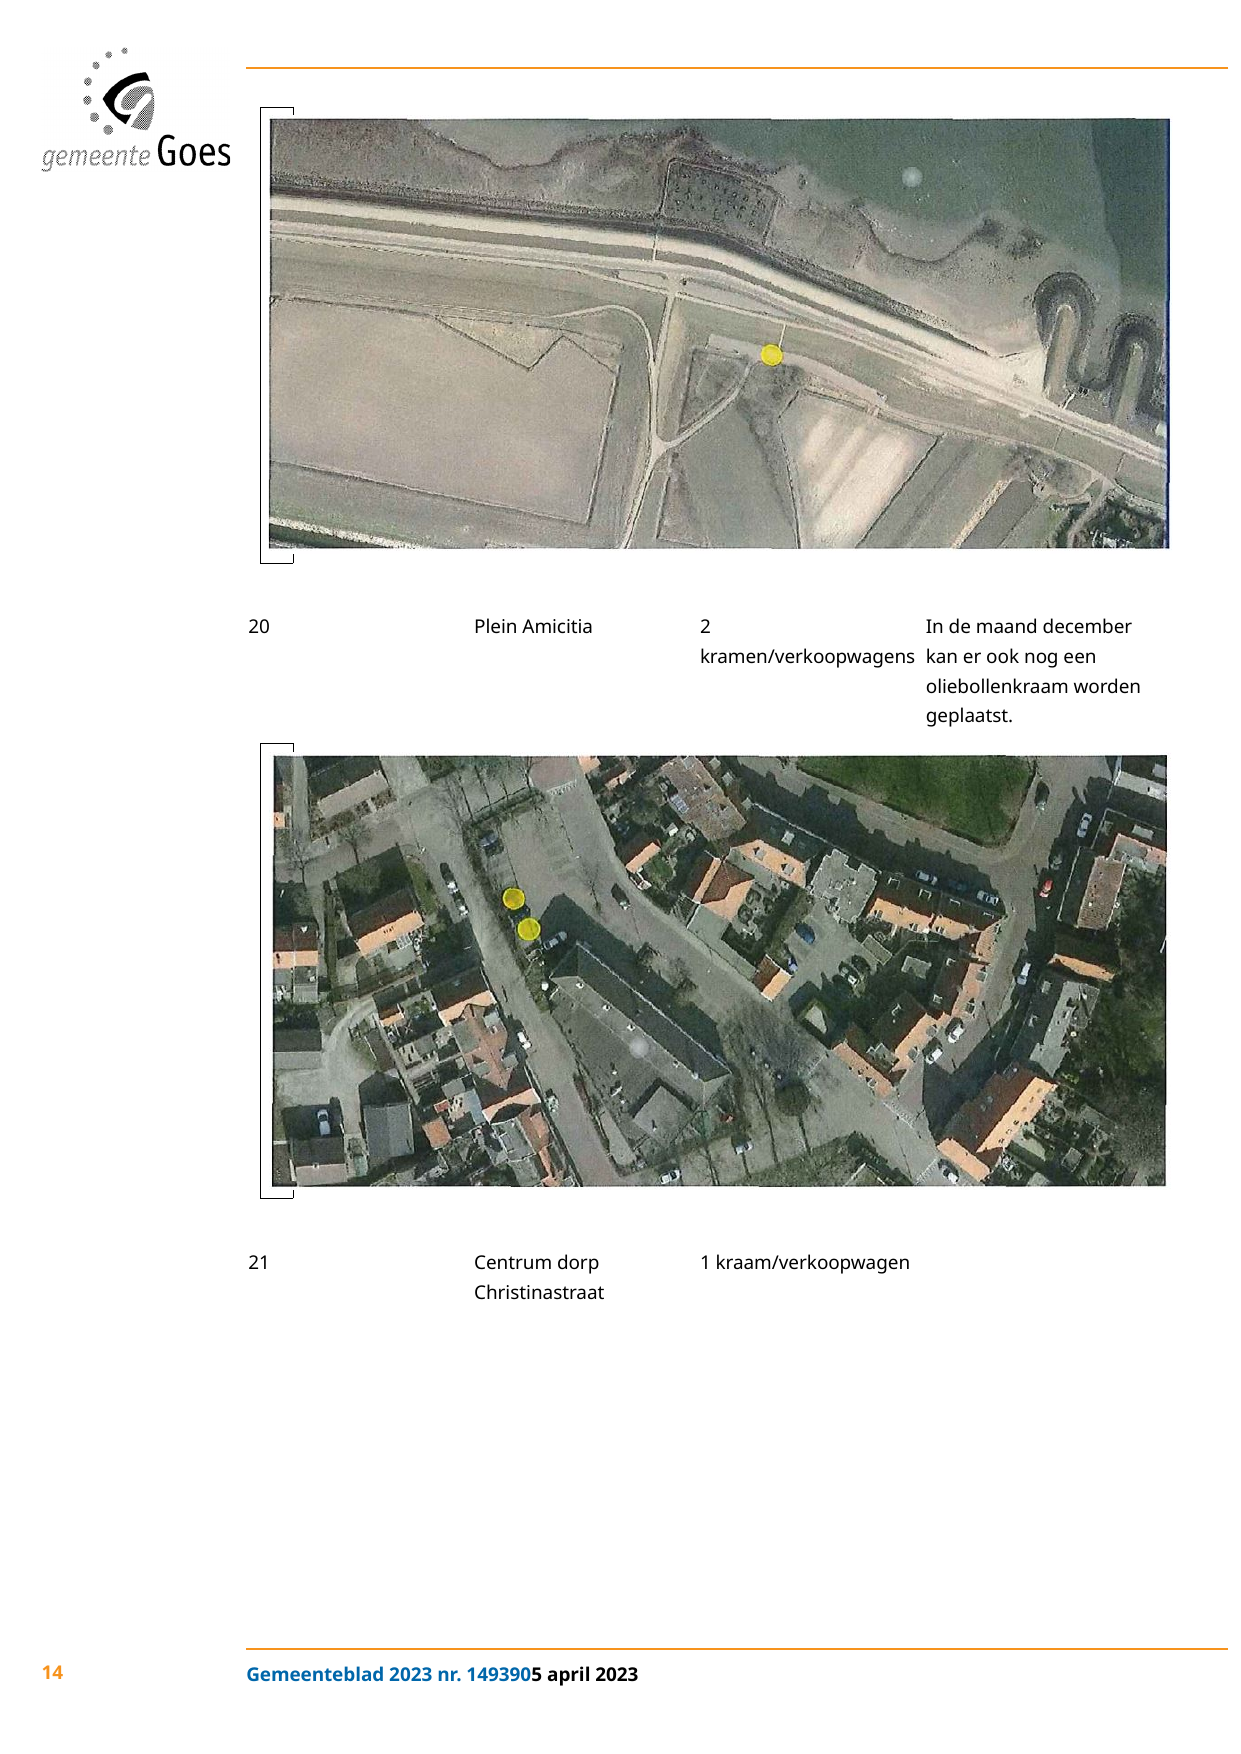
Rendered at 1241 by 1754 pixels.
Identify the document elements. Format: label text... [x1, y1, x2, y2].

table_header 1 kraam/verkoopwagen [700, 1249, 926, 1304]
picture [268, 115, 1173, 554]
table_header 21 [248, 1249, 474, 1304]
table_header 2 kramen/verkoopwagens [700, 614, 926, 728]
table_header Centrum dorp Christinastraat [474, 1249, 700, 1304]
table_header 20 [248, 614, 474, 728]
table_header [926, 1249, 1152, 1304]
table_header Plein Amicitia [474, 614, 700, 728]
picture [41, 47, 231, 172]
picture [268, 752, 1173, 1190]
table_header In de maand december kan er ook nog een oliebollenkraam worden geplaatst. [926, 614, 1152, 728]
